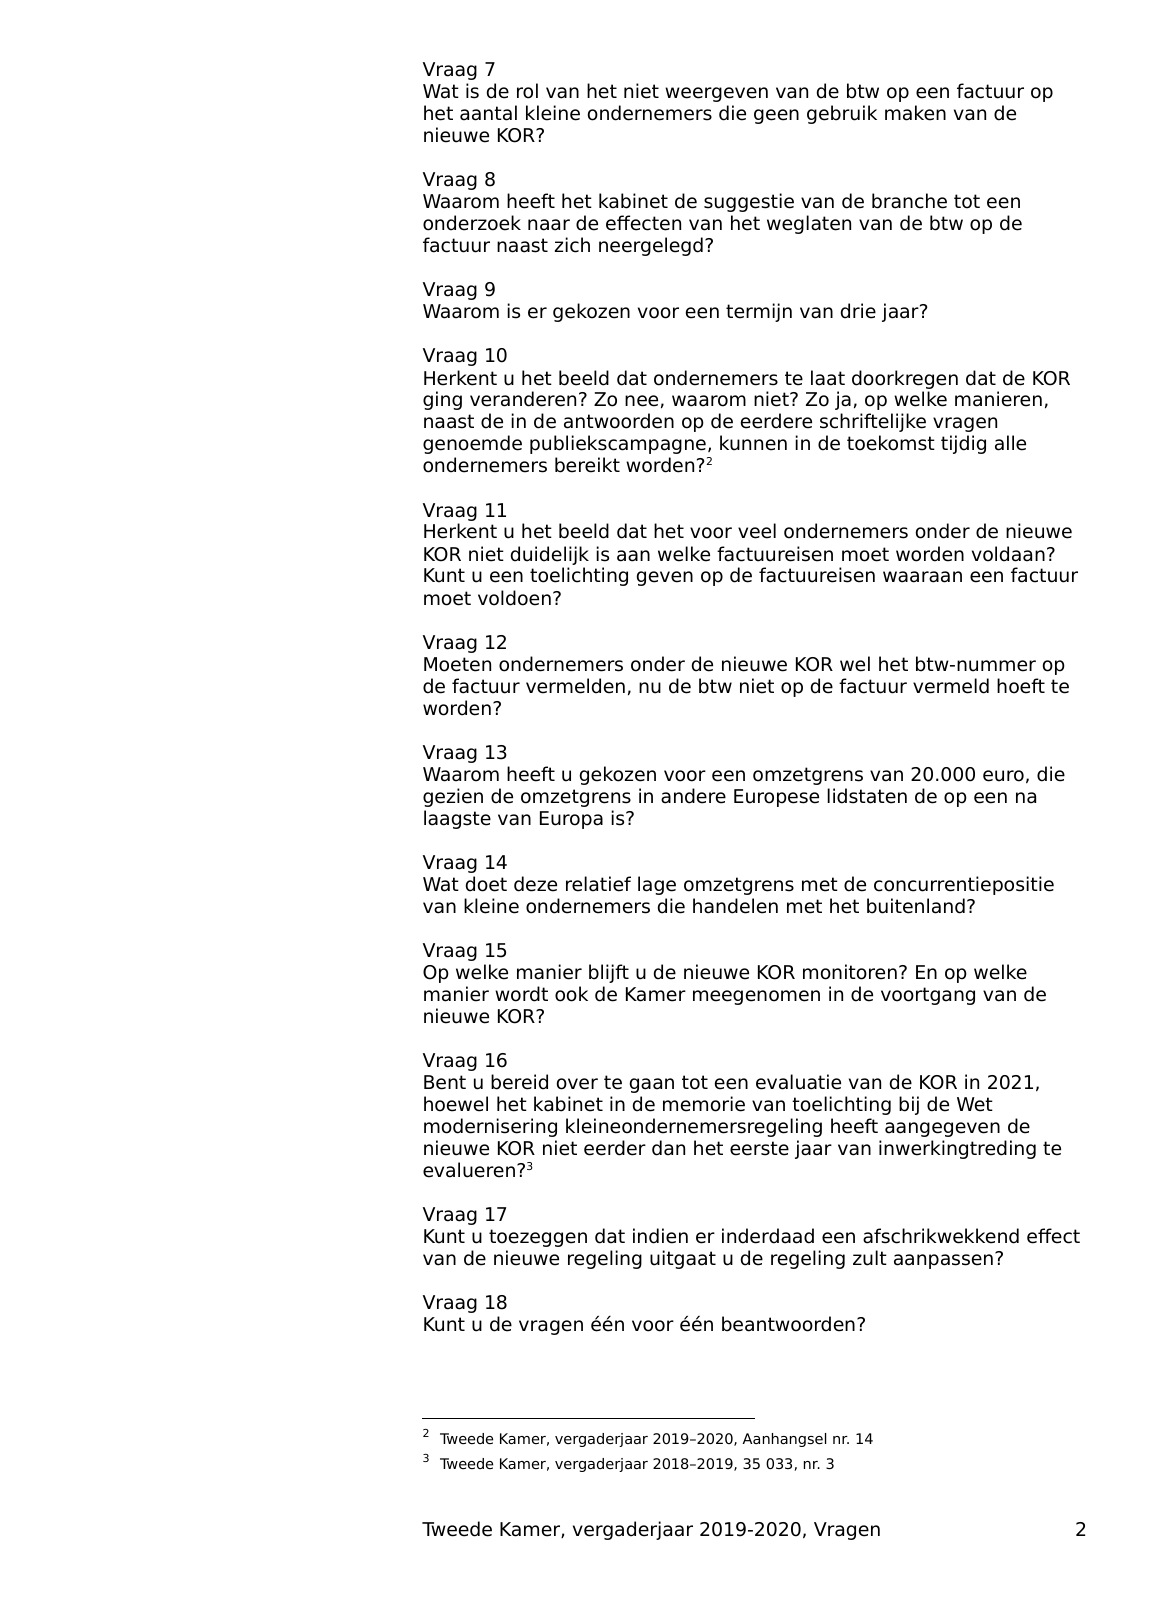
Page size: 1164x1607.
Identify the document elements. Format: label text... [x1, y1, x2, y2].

text Vraag 18 [422, 1292, 1087, 1314]
text Vraag 9 [422, 279, 1087, 301]
text Vraag 17 [422, 1204, 1087, 1226]
text Op welke manier blijft u de nieuwe KOR monitoren? En op welke manier wordt ook de Kamer meegenomen in de voortgang van de nieuwe KOR? [422, 962, 1087, 1028]
text Waarom heeft het kabinet de suggestie van de branche tot een onderzoek naar de effecten van het weglaten van de btw op de factuur naast zich neergelegd? [422, 191, 1087, 257]
text Vraag 12 [422, 632, 1087, 653]
text Vraag 10 [422, 345, 1087, 367]
text Vraag 11 [422, 499, 1087, 521]
text Kunt u de vragen één voor één beantwoorden? [422, 1314, 1087, 1336]
text Herkent u het beeld dat ondernemers te laat doorkregen dat de KOR ging veranderen? Zo nee, waarom niet? Zo ja, op welke manieren, naast de in de antwoorden op de eerdere schriftelijke vragen genoemde publiekscampagne, kunnen in de toekomst tijdig alle ondernemers bereikt worden? [422, 367, 1087, 477]
text Bent u bereid over te gaan tot een evaluatie van de KOR in 2021, hoewel het kabinet in de memorie van toelichting bij de Wet modernisering kleineondernemersregeling heeft aangegeven de nieuwe KOR niet eerder dan het eerste jaar van inwerkingtreding te evalueren? [422, 1072, 1087, 1182]
text Tweede Kamer, vergaderjaar 2018–2019, 35 033, nr. 3 [422, 1452, 1087, 1474]
text Vraag 8 [422, 169, 1087, 191]
text Vraag 7 [422, 59, 1087, 81]
text Waarom is er gekozen voor een termijn van drie jaar? [422, 301, 1087, 323]
text Wat doet deze relatief lage omzetgrens met de concurrentiepositie van kleine ondernemers die handelen met het buitenland? [422, 874, 1087, 918]
text Vraag 15 [422, 940, 1087, 962]
text Herkent u het beeld dat het voor veel ondernemers onder de nieuwe KOR niet duidelijk is aan welke factuureisen moet worden voldaan? Kunt u een toelichting geven op de factuureisen waaraan een factuur moet voldoen? [422, 521, 1087, 609]
text Wat is de rol van het niet weergeven van de btw op een factuur op het aantal kleine ondernemers die geen gebruik maken van de nieuwe KOR? [422, 81, 1087, 147]
text Moeten ondernemers onder de nieuwe KOR wel het btw-nummer op de factuur vermelden, nu de btw niet op de factuur vermeld hoeft te worden? [422, 653, 1087, 719]
text Vraag 14 [422, 852, 1087, 874]
text Waarom heeft u gekozen voor een omzetgrens van 20.000 euro, die gezien de omzetgrens in andere Europese lidstaten de op een na laagste van Europa is? [422, 764, 1087, 829]
text Vraag 13 [422, 742, 1087, 764]
text Kunt u toezeggen dat indien er inderdaad een afschrikwekkend effect van de nieuwe regeling uitgaat u de regeling zult aanpassen? [422, 1226, 1087, 1270]
text Tweede Kamer, vergaderjaar 2019–2020, Aanhangsel nr. 14 [422, 1427, 1087, 1449]
text Vraag 16 [422, 1050, 1087, 1072]
